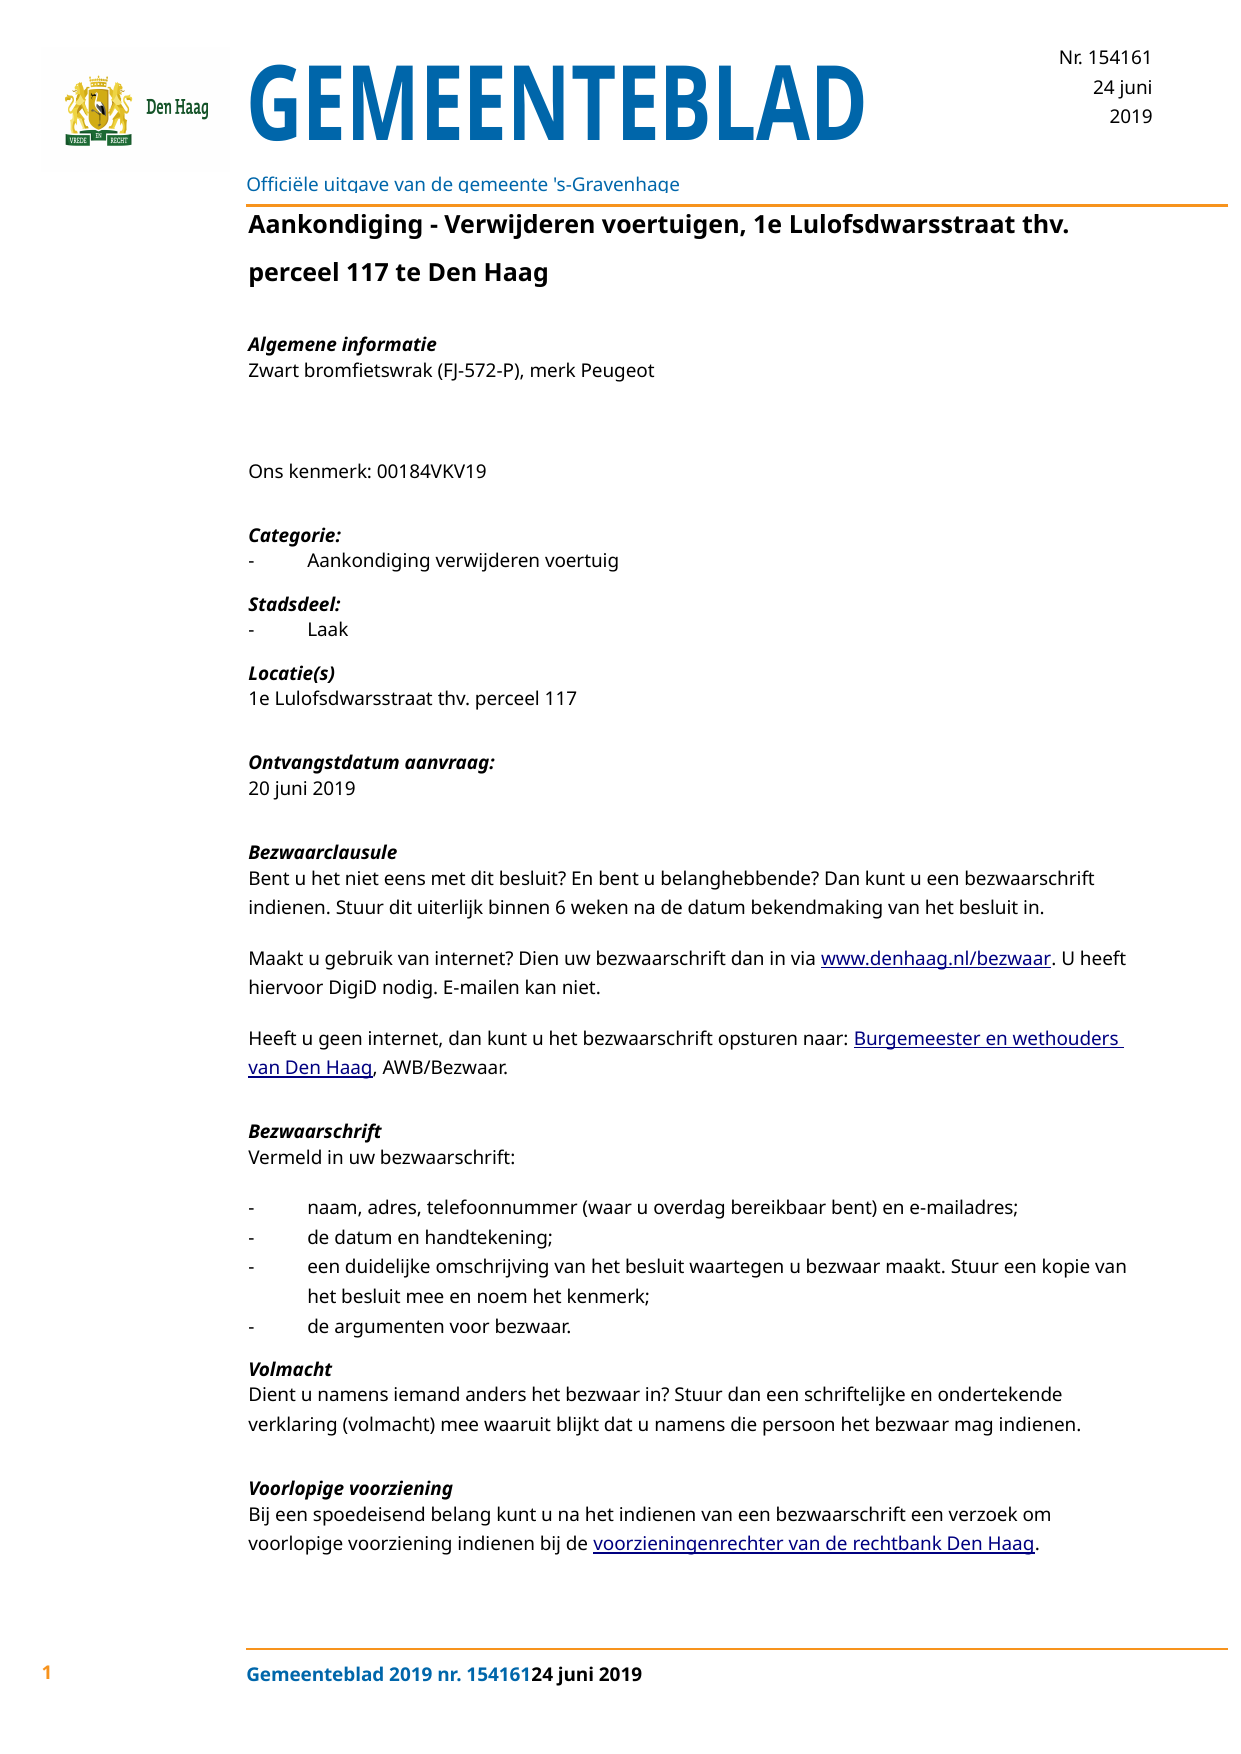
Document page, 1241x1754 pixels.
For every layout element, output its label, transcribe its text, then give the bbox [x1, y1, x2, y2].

text Ons kenmerk: 00184VKV19 [248, 458, 1152, 484]
text Maakt u gebruik van internet? Dien uw bezwaarschrift dan in via www.denhaag.nl/bezwaar. U heeft hiervoor DigiD nodig. E-mailen kan niet. [248, 945, 1152, 1000]
text Bezwaarclausule [248, 839, 1152, 865]
text Dient u namens iemand anders het bezwaar in? Stuur dan een schriftelijke en ondertekende verklaring (volmacht) mee waaruit blijkt dat u namens die persoon het bezwaar mag indienen. [248, 1382, 1152, 1437]
text Heeft u geen internet, dan kunt u het bezwaarschrift opsturen naar: Burgemeester en wethouders van Den Haag, AWB/Bezwaar. [248, 1025, 1152, 1080]
text Bij een spoedeisend belang kunt u na het indienen van een bezwaarschrift een verzoek om voorlopige voorziening indienen bij de voorzieningenrechter van de rechtbank Den Haag. [248, 1501, 1152, 1556]
text Aankondiging - Verwijderen voertuigen, 1e Lulofsdwarsstraat thv. perceel 117 te Den Haag [248, 207, 1152, 288]
text Volmacht [248, 1356, 1152, 1382]
picture [41, 47, 231, 172]
text Bezwaarschrift [248, 1118, 1152, 1144]
text Vermeld in uw bezwaarschrift: [248, 1144, 1152, 1170]
text Algemene informatie [248, 331, 1152, 357]
list de argumenten voor bezwaar. [248, 1313, 1152, 1338]
text Bent u het niet eens met dit besluit? En bent u belanghebbende? Dan kunt u een bezwaarschrift indienen. Stuur dit uiterlijk binnen 6 weken na de datum bekendmaking van het besluit in. [248, 865, 1152, 920]
text Voorlopige voorziening [248, 1475, 1152, 1501]
text Locatie(s) [248, 660, 1152, 685]
text Categorie: [248, 522, 1152, 548]
text 20 juni 2019 [248, 775, 1152, 801]
text Zwart bromfietswrak (FJ-572-P), merk Peugeot [248, 357, 1152, 383]
text 1e Lulofsdwarsstraat thv. perceel 117 [248, 685, 1152, 711]
list de datum en handtekening; [248, 1224, 1152, 1250]
text Ontvangstdatum aanvraag: [248, 749, 1152, 775]
list Laak [248, 617, 1152, 642]
list Aankondiging verwijderen voertuig [248, 548, 1152, 573]
list een duidelijke omschrijving van het besluit waartegen u bezwaar maakt. Stuur een kopie van het besluit mee en noem het kenmerk; [248, 1254, 1152, 1309]
list naam, adres, telefoonnummer (waar u overdag bereikbaar bent) en e-mailadres; [248, 1194, 1152, 1220]
text Stadsdeel: [248, 591, 1152, 617]
